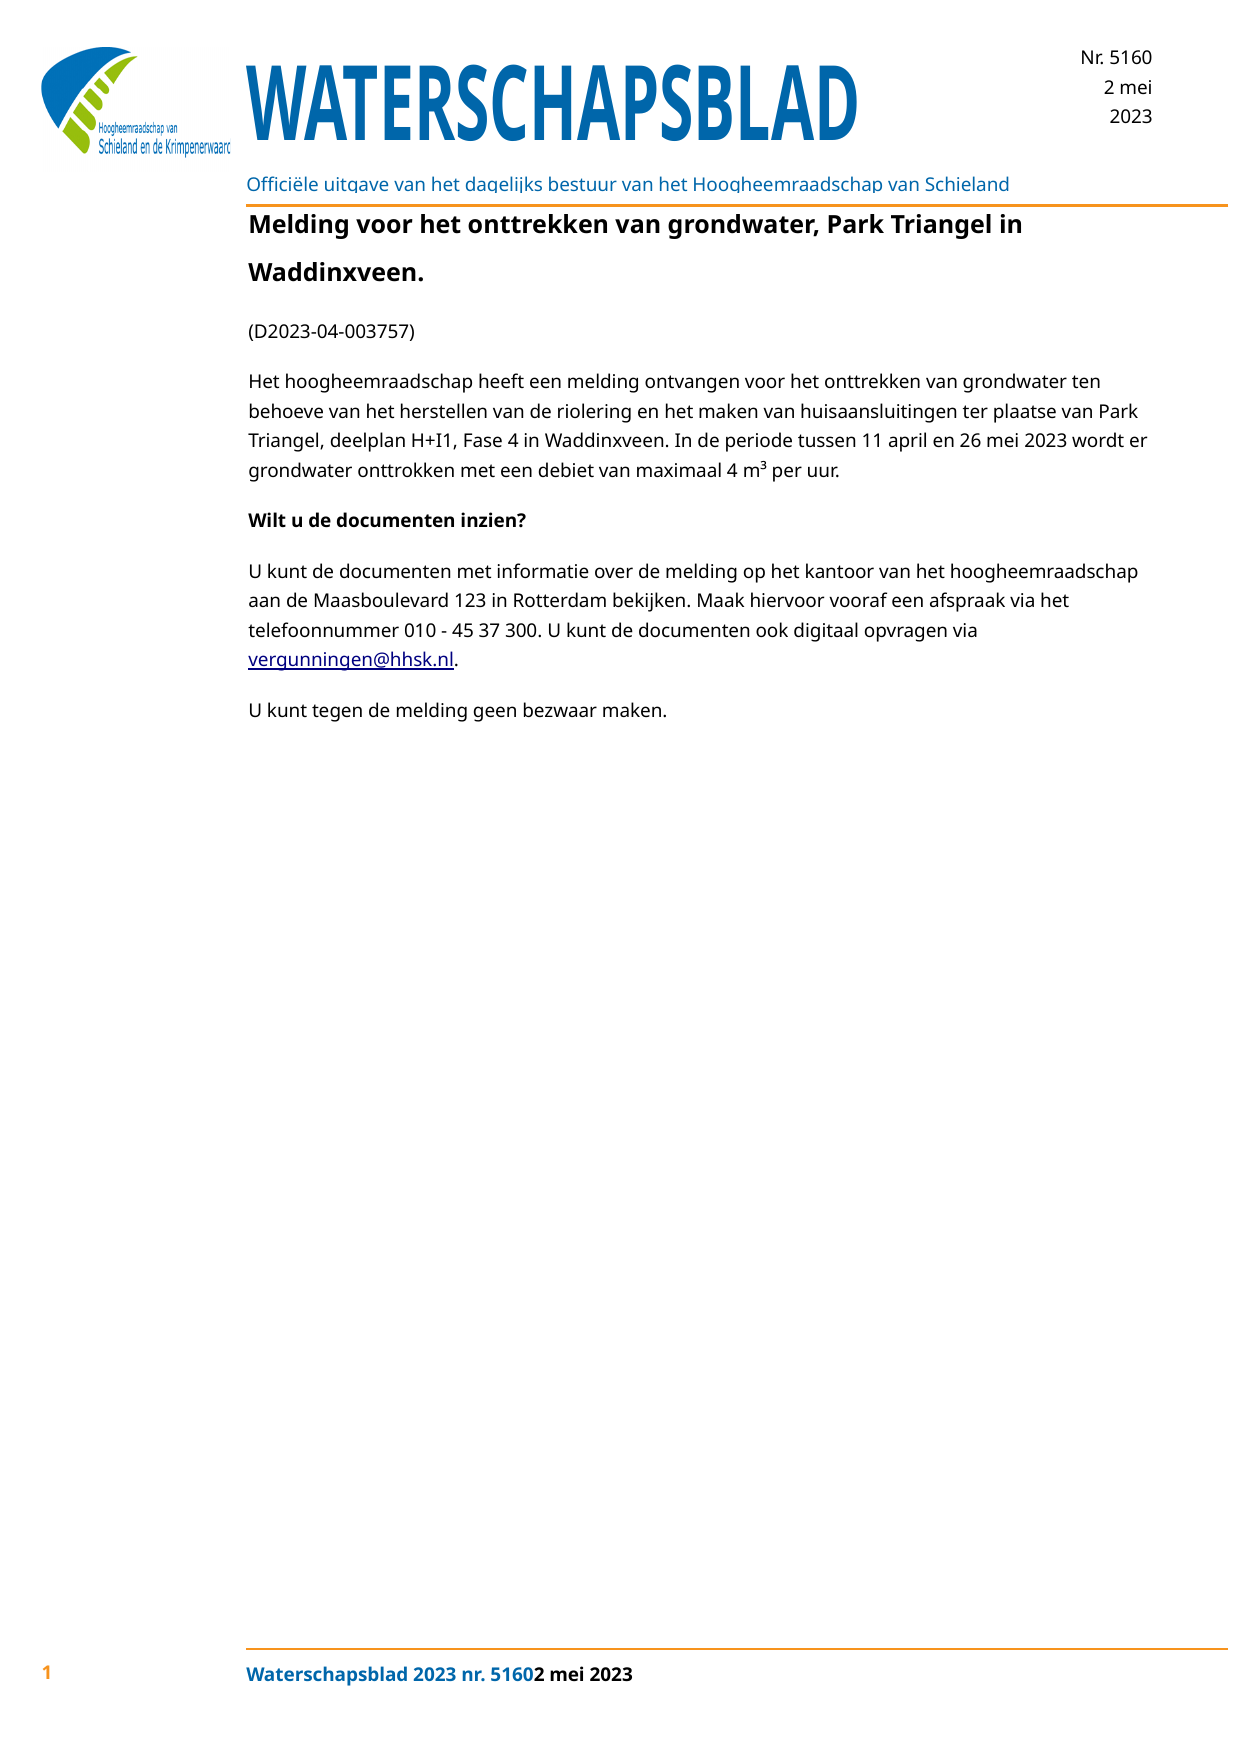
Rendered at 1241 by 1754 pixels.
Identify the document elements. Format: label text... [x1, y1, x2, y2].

text Het hoogheemraadschap heeft een melding ontvangen voor het onttrekken van grondwater ten behoeve van het herstellen van de riolering en het maken van huisaansluitingen ter plaatse van Park Triangel, deelplan H+I1, Fase 4 in Waddinxveen. In de periode tussen 11 april en 26 mei 2023 wordt er grondwater onttrokken met een debiet van maximaal 4 m³ per uur. [248, 368, 1152, 483]
picture [41, 47, 231, 172]
text Melding voor het onttrekken van grondwater, Park Triangel in Waddinxveen. [248, 207, 1152, 288]
text U kunt de documenten met informatie over de melding op het kantoor van het hoogheemraadschap aan de Maasboulevard 123 in Rotterdam bekijken. Maak hiervoor vooraf een afspraak via het telefoonnummer 010 - 45 37 300. U kunt de documenten ook digitaal opvragen via vergunningen@hhsk.nl. [248, 558, 1152, 672]
text (D2023-04-003757) [248, 318, 1152, 344]
text U kunt tegen de melding geen bezwaar maken. [248, 697, 1152, 723]
text Wilt u de documenten inzien? [248, 507, 1152, 533]
